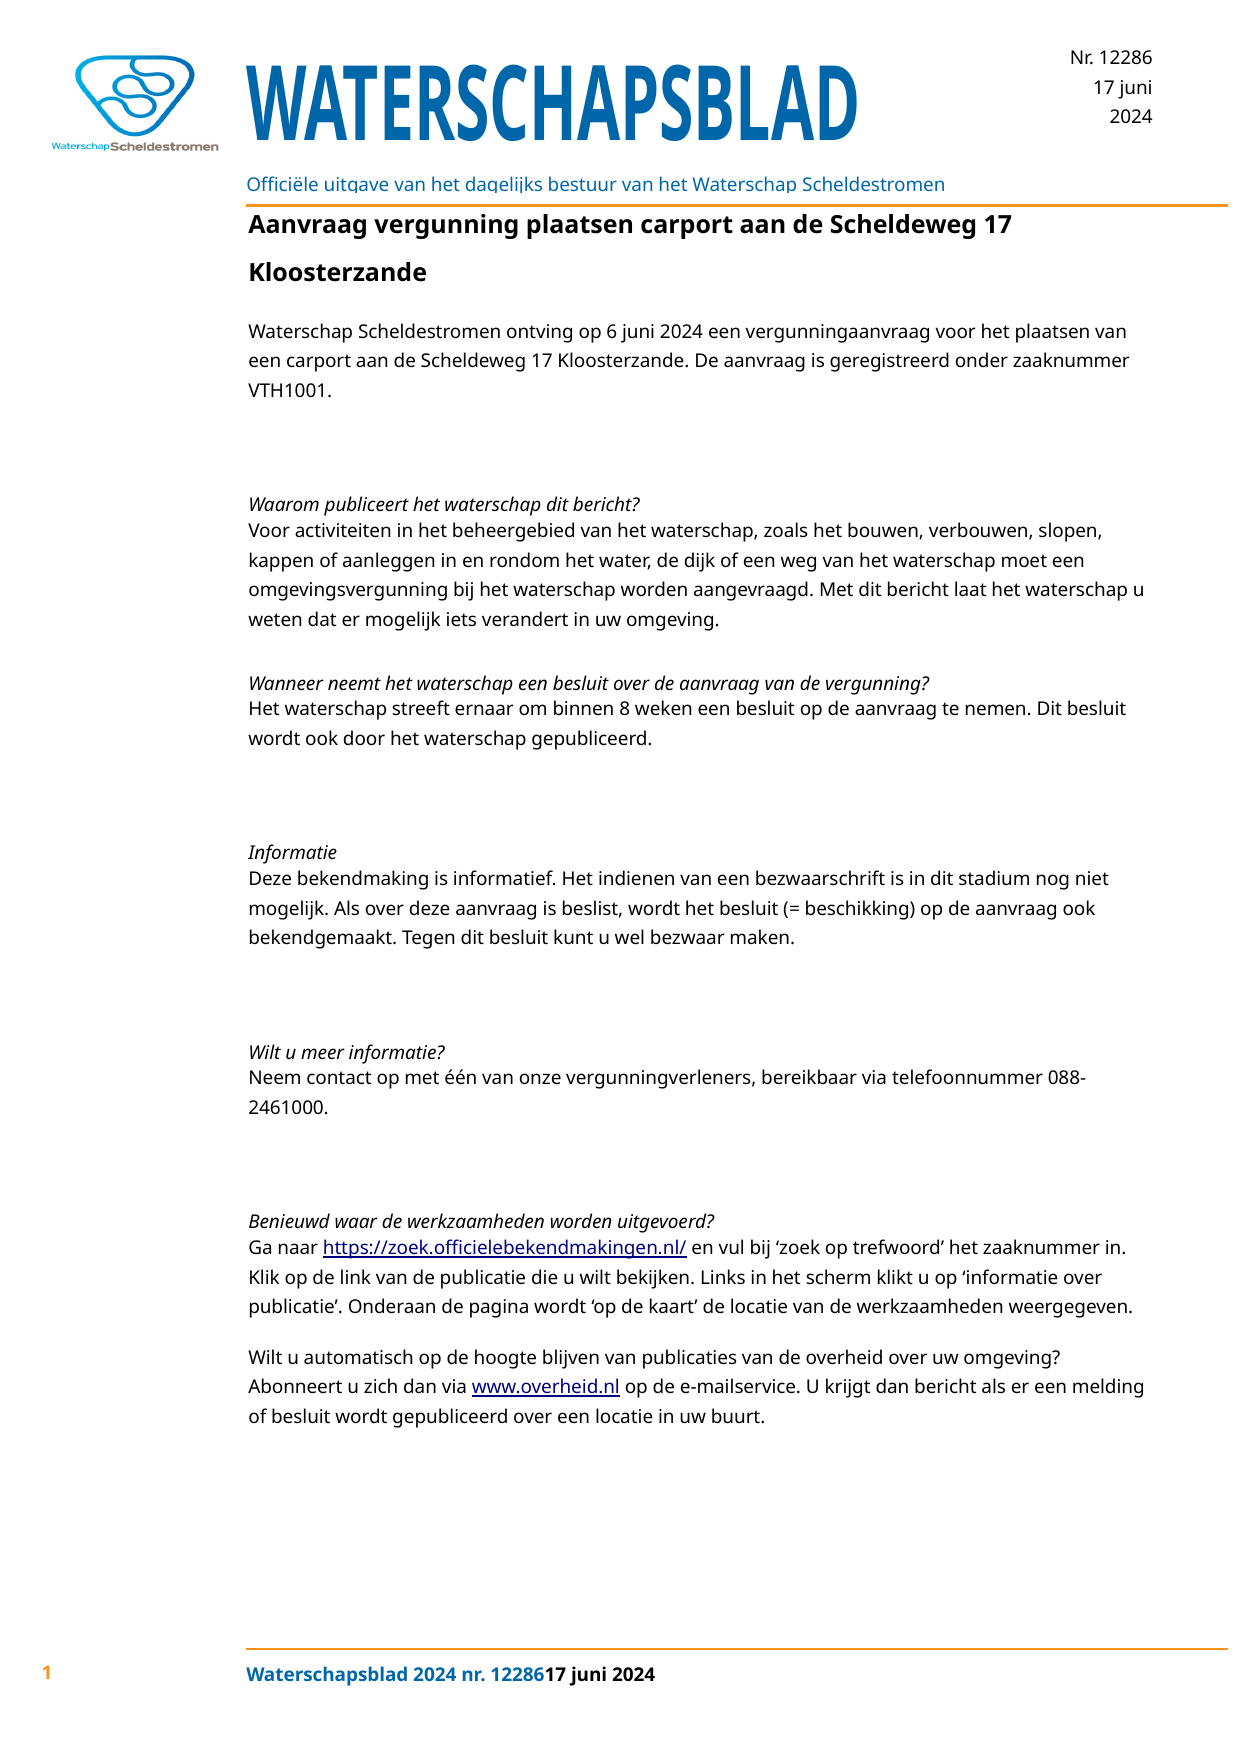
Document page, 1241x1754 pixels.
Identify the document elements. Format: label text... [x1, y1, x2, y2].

text Wilt u meer informatie? [248, 1039, 1152, 1064]
text Waarom publiceert het waterschap dit bericht? [248, 491, 1152, 517]
text Aanvraag vergunning plaatsen carport aan de Scheldeweg 17 Kloosterzande [248, 207, 1152, 288]
text Waterschap Scheldestromen ontving op 6 juni 2024 een vergunningaanvraag voor het plaatsen van een carport aan de Scheldeweg 17 Kloosterzande. De aanvraag is geregistreerd onder zaaknummer VTH1001. [248, 318, 1152, 403]
text Voor activiteiten in het beheergebied van het waterschap, zoals het bouwen, verbouwen, slopen, kappen of aanleggen in en rondom het water, de dijk of een weg van het waterschap moet een omgevingsvergunning bij het waterschap worden aangevraagd. Met dit bericht laat het waterschap u weten dat er mogelijk iets verandert in uw omgeving. [248, 517, 1152, 632]
text Het waterschap streeft ernaar om binnen 8 weken een besluit op de aanvraag te nemen. Dit besluit wordt ook door het waterschap gepubliceerd. [248, 696, 1152, 751]
text Ga naar https://zoek.officielebekendmakingen.nl/ en vul bij ‘zoek op trefwoord’ het zaaknummer in. Klik op de link van de publicatie die u wilt bekijken. Links in het scherm klikt u op ‘informatie over publicatie’. Onderaan de pagina wordt ‘op de kaart’ de locatie van de werkzaamheden weergegeven. [248, 1234, 1152, 1319]
text Neem contact op met één van onze vergunningverleners, bereikbaar via telefoonnummer 088-2461000. [248, 1064, 1152, 1120]
text Wilt u automatisch op de hoogte blijven van publicaties van de overheid over uw omgeving? Abonneert u zich dan via www.overheid.nl op de e-mailservice. U krijgt dan bericht als er een melding of besluit wordt gepubliceerd over een locatie in uw buurt. [248, 1344, 1152, 1429]
text Wanneer neemt het waterschap een besluit over de aanvraag van de vergunning? [248, 670, 1152, 696]
text Deze bekendmaking is informatief. Het indienen van een bezwaarschrift is in dit stadium nog niet mogelijk. Als over deze aanvraag is beslist, wordt het besluit (= beschikking) op de aanvraag ook bekendgemaakt. Tegen dit besluit kunt u wel bezwaar maken. [248, 865, 1152, 950]
text Informatie [248, 839, 1152, 865]
picture [41, 47, 231, 172]
text Benieuwd waar de werkzaamheden worden uitgevoerd? [248, 1208, 1152, 1234]
